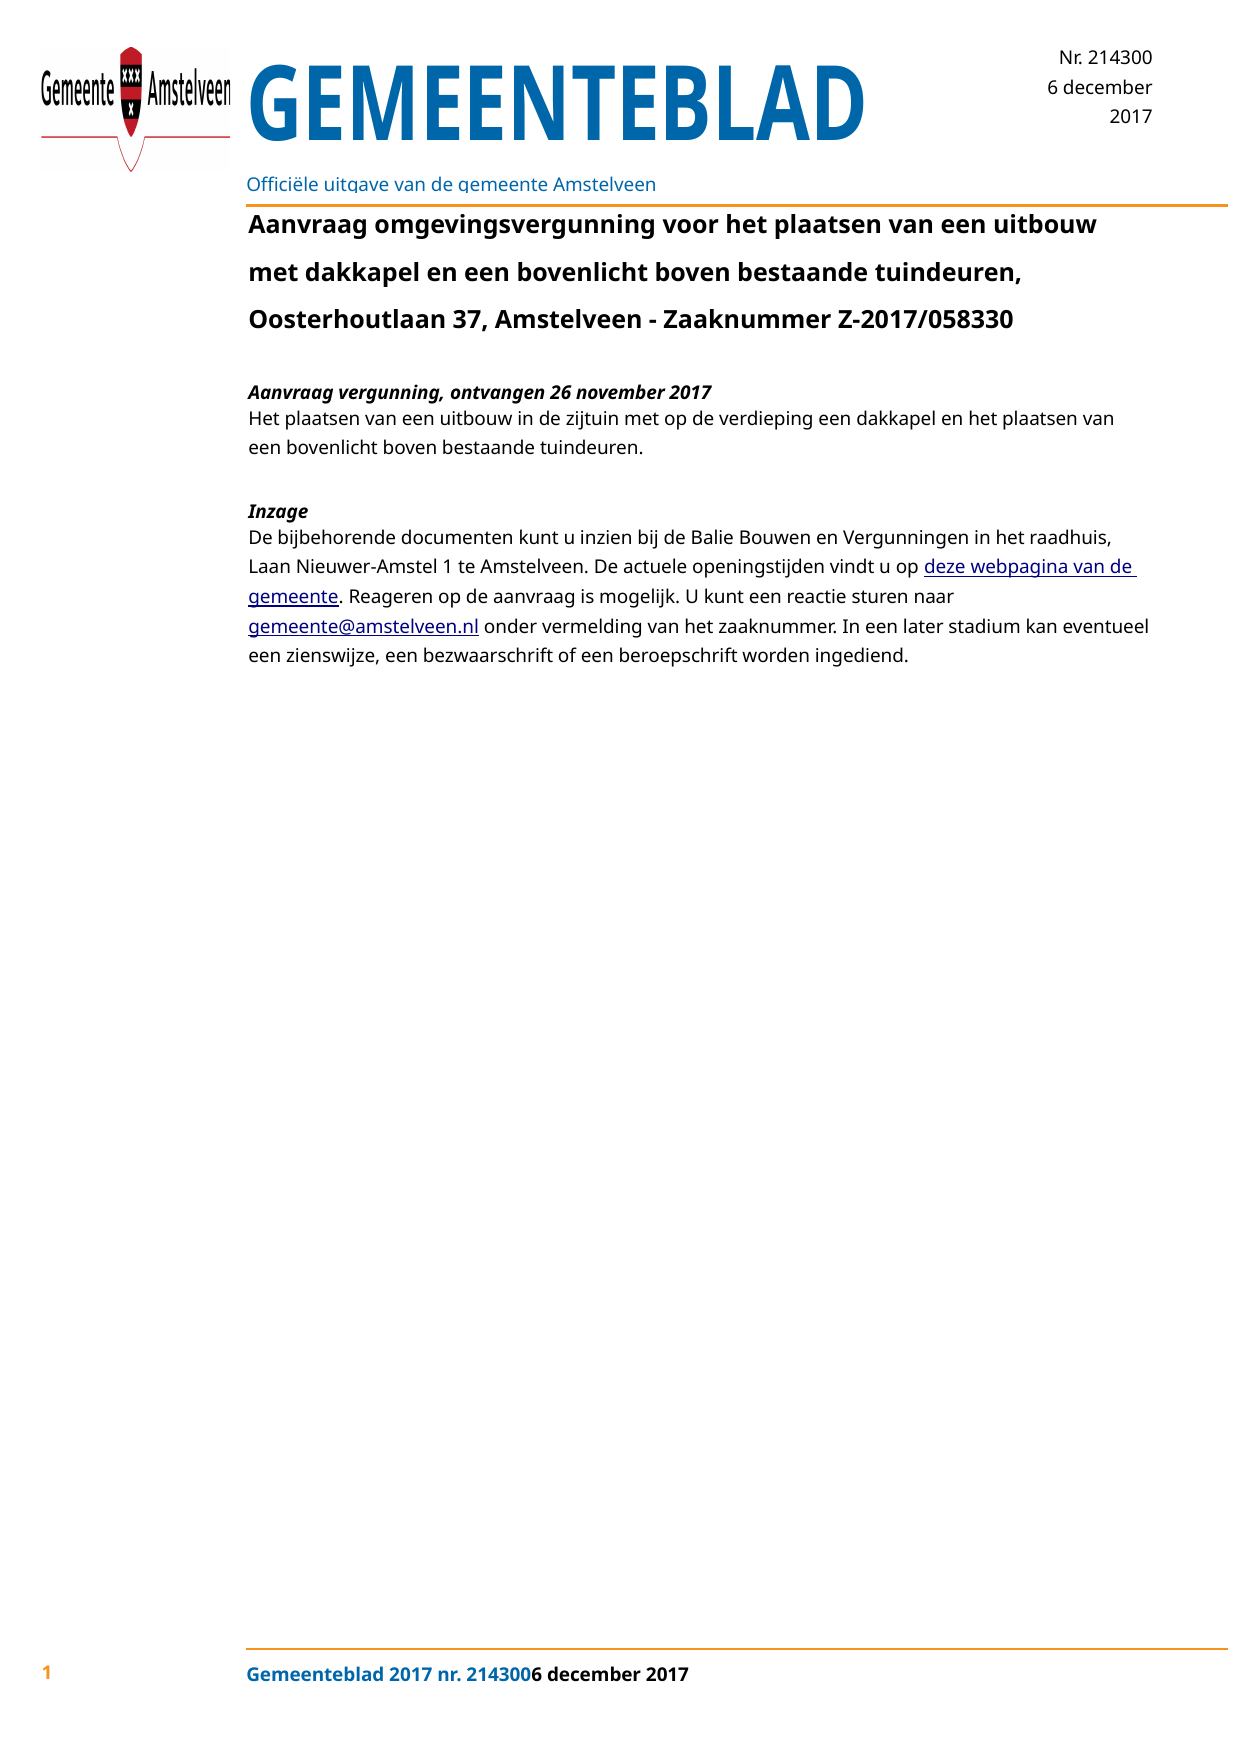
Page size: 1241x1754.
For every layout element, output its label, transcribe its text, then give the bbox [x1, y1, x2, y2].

text Aanvraag omgevingsvergunning voor het plaatsen van een uitbouw met dakkapel en een bovenlicht boven bestaande tuindeuren, Oosterhoutlaan 37, Amstelveen - Zaaknummer Z-2017/058330 [248, 207, 1152, 336]
text Het plaatsen van een uitbouw in de zijtuin met op de verdieping een dakkapel en het plaatsen van een bovenlicht boven bestaande tuindeuren. [248, 405, 1152, 460]
picture [41, 47, 231, 172]
text De bijbehorende documenten kunt u inzien bij de Balie Bouwen en Vergunningen in het raadhuis, Laan Nieuwer-Amstel 1 te Amstelveen. De actuele openingstijden vindt u op deze webpagina van de gemeente. Reageren op de aanvraag is mogelijk. U kunt een reactie sturen naar gemeente@amstelveen.nl onder vermelding van het zaaknummer. In een later stadium kan eventueel een zienswijze, een bezwaarschrift of een beroepschrift worden ingediend. [248, 524, 1152, 668]
text Inzage [248, 498, 1152, 524]
text Aanvraag vergunning, ontvangen 26 november 2017 [248, 379, 1152, 405]
